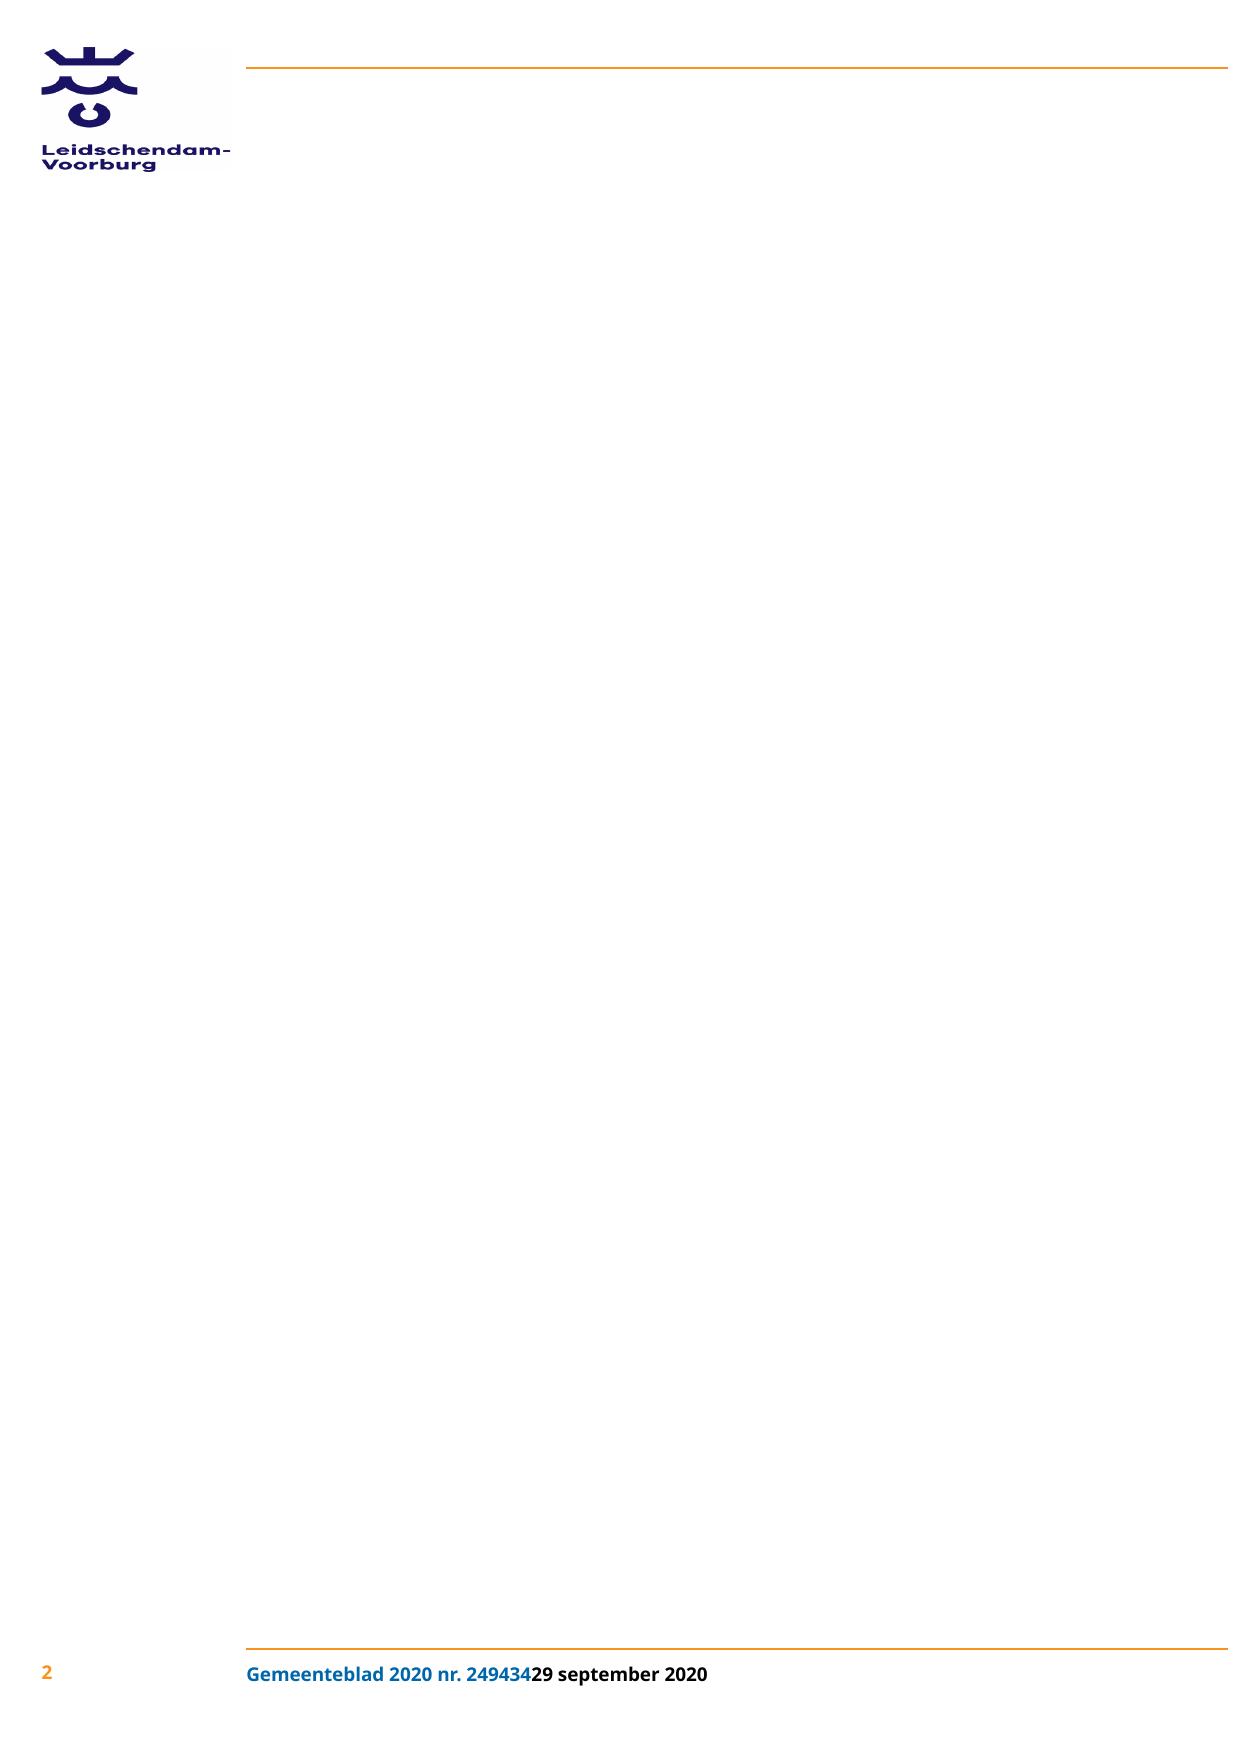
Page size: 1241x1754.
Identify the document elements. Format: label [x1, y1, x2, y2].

picture [41, 47, 231, 172]
